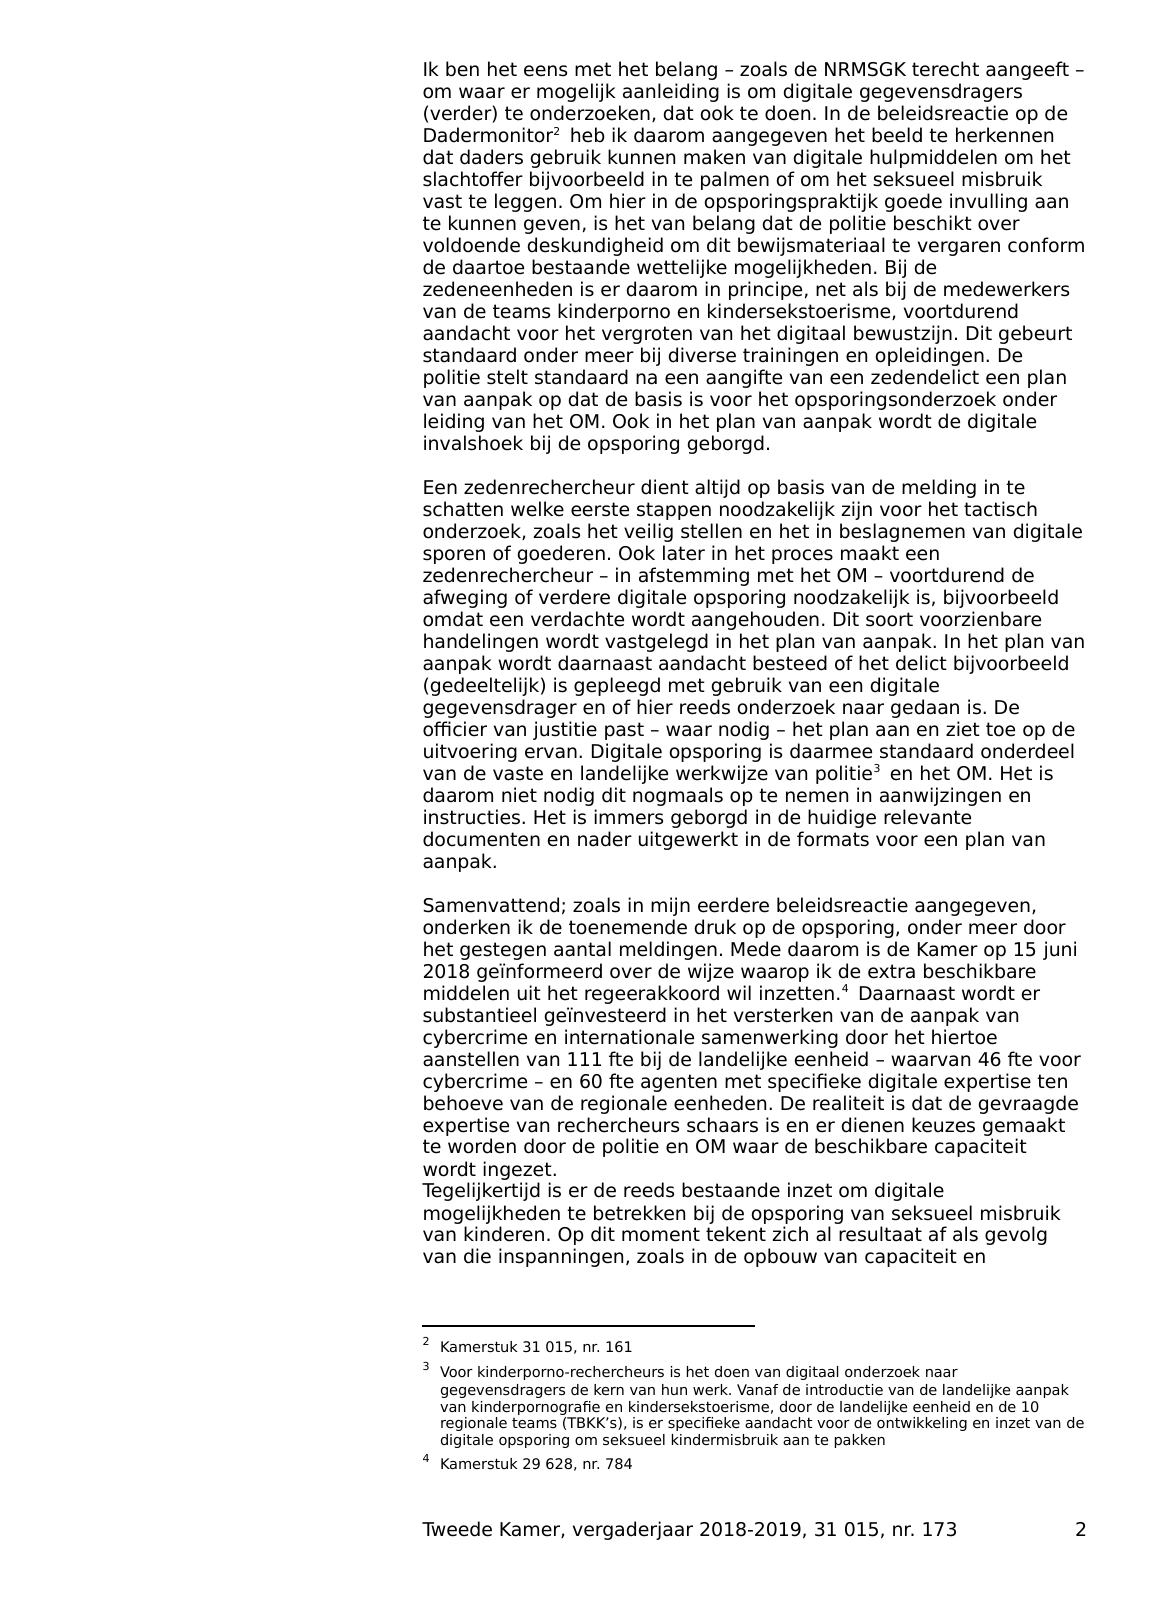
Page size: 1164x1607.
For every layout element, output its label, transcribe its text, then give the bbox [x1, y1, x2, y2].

text Voor kinderporno-rechercheurs is het doen van digitaal onderzoek naar gegevensdragers de kern van hun werk. Vanaf de introductie van de landelijke aanpak van kinderpornografie en kindersekstoerisme, door de landelijke eenheid en de 10 regionale teams (TBKK’s), is er specifieke aandacht voor de ontwikkeling en inzet van de digitale opsporing om seksueel kindermisbruik aan te pakken [422, 1360, 1087, 1449]
text Kamerstuk 31 015, nr. 161 [422, 1335, 1087, 1357]
text Tegelijkertijd is er de reeds bestaande inzet om digitale mogelijkheden te betrekken bij de opsporing van seksueel misbruik van kinderen. Op dit moment tekent zich al resultaat af als gevolg van die inspanningen, zoals in de opbouw van capaciteit en [422, 1180, 1087, 1268]
text Kamerstuk 29 628, nr. 784 [422, 1452, 1087, 1474]
text Ik ben het eens met het belang – zoals de NRMSGK terecht aangeeft – om waar er mogelijk aanleiding is om digitale gegevensdragers (verder) te onderzoeken, dat ook te doen. In de beleidsreactie op de Dadermonitor heb ik daarom aangegeven het beeld te herkennen dat daders gebruik kunnen maken van digitale hulpmiddelen om het slachtoffer bijvoorbeeld in te palmen of om het seksueel misbruik vast te leggen. Om hier in de opsporingspraktijk goede invulling aan te kunnen geven, is het van belang dat de politie beschikt over voldoende deskundigheid om dit bewijsmateriaal te vergaren conform de daartoe bestaande wettelijke mogelijkheden. Bij de zedeneenheden is er daarom in principe, net als bij de medewerkers van de teams kinderporno en kindersekstoerisme, voortdurend aandacht voor het vergroten van het digitaal bewustzijn. Dit gebeurt standaard onder meer bij diverse trainingen en opleidingen. De politie stelt standaard na een aangifte van een zedendelict een plan van aanpak op dat de basis is voor het opsporingsonderzoek onder leiding van het OM. Ook in het plan van aanpak wordt de digitale invalshoek bij de opsporing geborgd. [422, 59, 1087, 455]
text Een zedenrechercheur dient altijd op basis van de melding in te schatten welke eerste stappen noodzakelijk zijn voor het tactisch onderzoek, zoals het veilig stellen en het in beslagnemen van digitale sporen of goederen. Ook later in het proces maakt een zedenrechercheur – in afstemming met het OM – voortdurend de afweging of verdere digitale opsporing noodzakelijk is, bijvoorbeeld omdat een verdachte wordt aangehouden. Dit soort voorzienbare handelingen wordt vastgelegd in het plan van aanpak. In het plan van aanpak wordt daarnaast aandacht besteed of het delict bijvoorbeeld (gedeeltelijk) is gepleegd met gebruik van een digitale gegevensdrager en of hier reeds onderzoek naar gedaan is. De officier van justitie past – waar nodig – het plan aan en ziet toe op de uitvoering ervan. Digitale opsporing is daarmee standaard onderdeel van de vaste en landelijke werkwijze van politie en het OM. Het is daarom niet nodig dit nogmaals op te nemen in aanwijzingen en instructies. Het is immers geborgd in de huidige relevante documenten en nader uitgewerkt in de formats voor een plan van aanpak. [422, 477, 1087, 872]
text Samenvattend; zoals in mijn eerdere beleidsreactie aangegeven, onderken ik de toenemende druk op de opsporing, onder meer door het gestegen aantal meldingen. Mede daarom is de Kamer op 15 juni 2018 geïnformeerd over de wijze waarop ik de extra beschikbare middelen uit het regeerakkoord wil inzetten. Daarnaast wordt er substantieel geïnvesteerd in het versterken van de aanpak van cybercrime en internationale samenwerking door het hiertoe aanstellen van 111 fte bij de landelijke eenheid – waarvan 46 fte voor cybercrime – en 60 fte agenten met specifieke digitale expertise ten behoeve van de regionale eenheden. De realiteit is dat de gevraagde expertise van rechercheurs schaars is en er dienen keuzes gemaakt te worden door de politie en OM waar de beschikbare capaciteit wordt ingezet. [422, 895, 1087, 1180]
